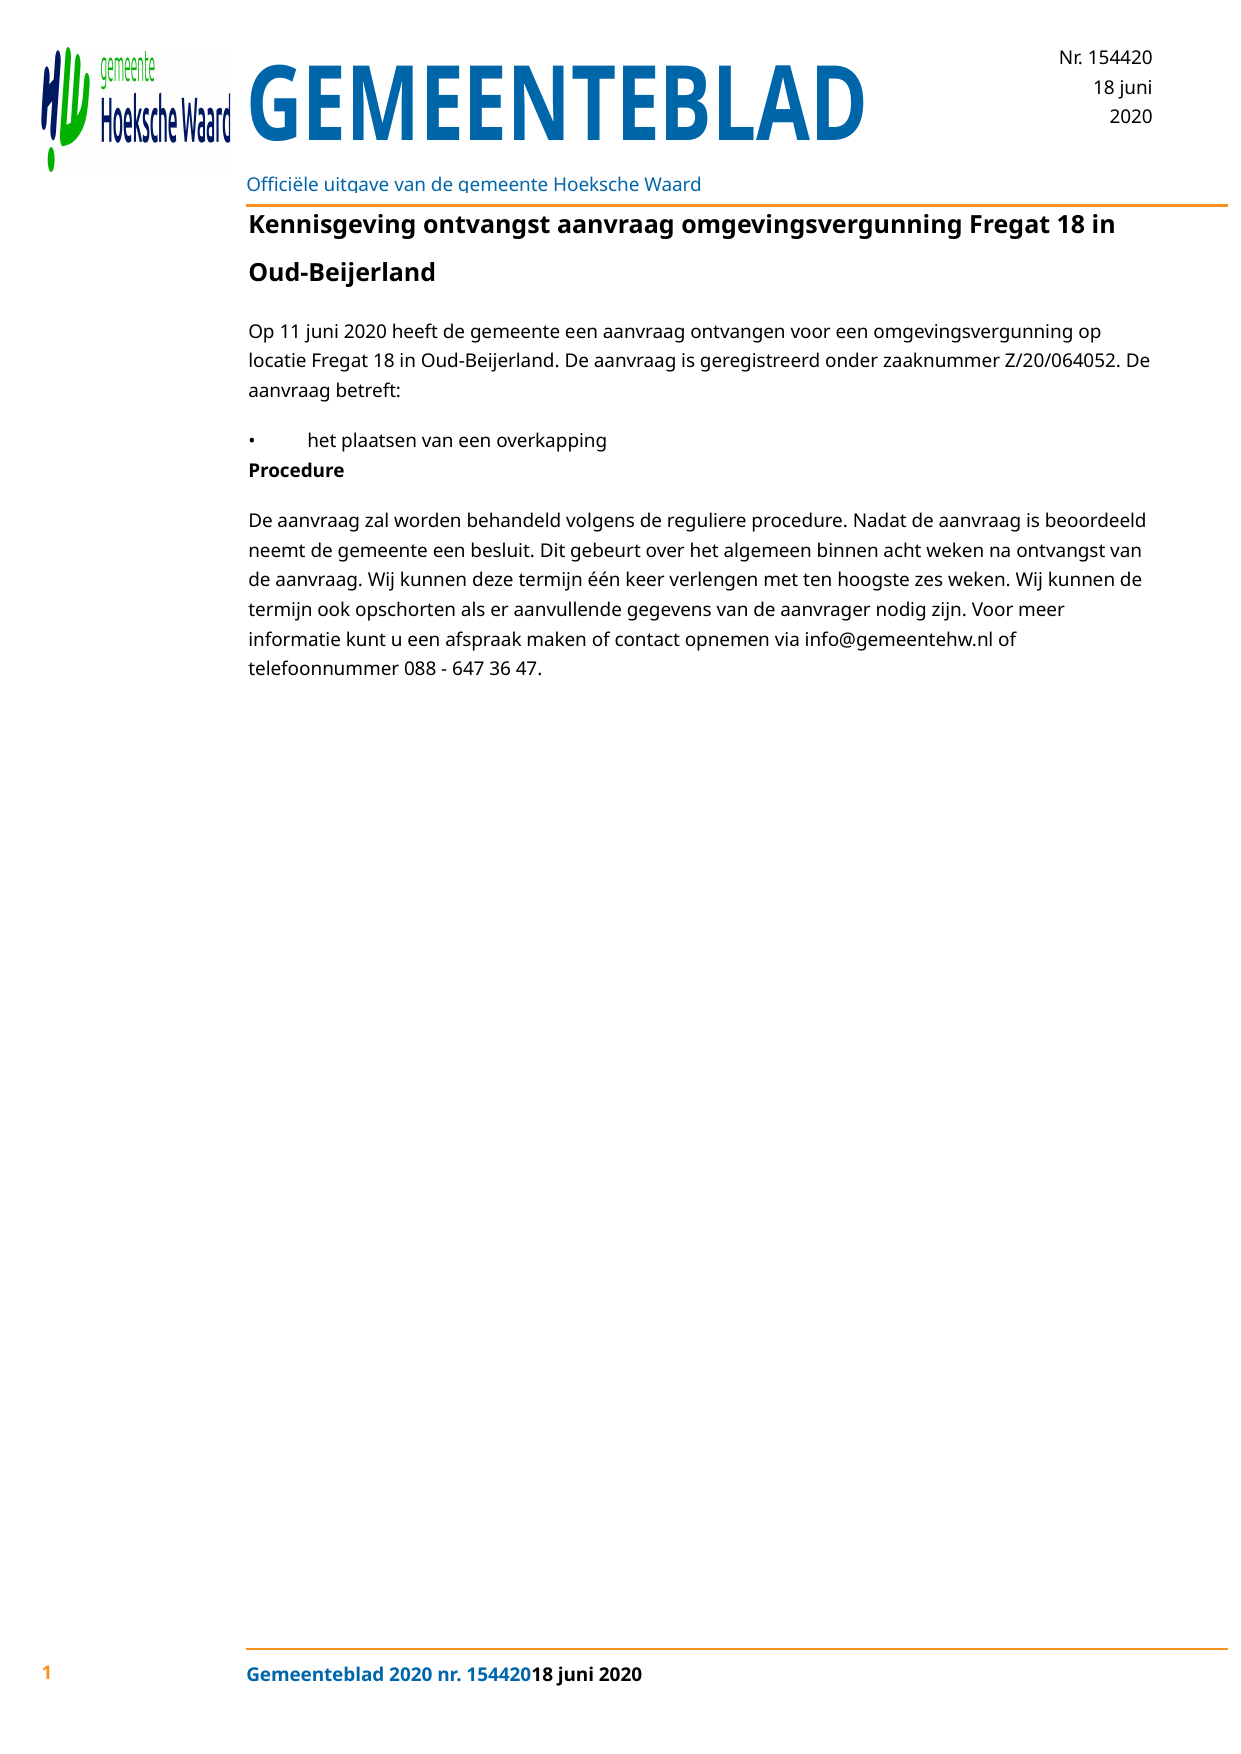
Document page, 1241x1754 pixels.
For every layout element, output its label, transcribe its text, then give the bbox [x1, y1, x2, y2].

list het plaatsen van een overkapping [248, 427, 1152, 453]
text Kennisgeving ontvangst aanvraag omgevingsvergunning Fregat 18 in Oud-Beijerland [248, 207, 1152, 288]
picture [41, 47, 231, 172]
text De aanvraag zal worden behandeld volgens de reguliere procedure. Nadat de aanvraag is beoordeeld neemt de gemeente een besluit. Dit gebeurt over het algemeen binnen acht weken na ontvangst van de aanvraag. Wij kunnen deze termijn één keer verlengen met ten hoogste zes weken. Wij kunnen de termijn ook opschorten als er aanvullende gegevens van de aanvrager nodig zijn. Voor meer informatie kunt u een afspraak maken of contact opnemen via info@gemeentehw.nl of telefoonnummer 088 - 647 36 47. [248, 507, 1152, 681]
text Op 11 juni 2020 heeft de gemeente een aanvraag ontvangen voor een omgevingsvergunning op locatie Fregat 18 in Oud-Beijerland. De aanvraag is geregistreerd onder zaaknummer Z/20/064052. De aanvraag betreft: [248, 318, 1152, 403]
text Procedure [248, 457, 1152, 483]
